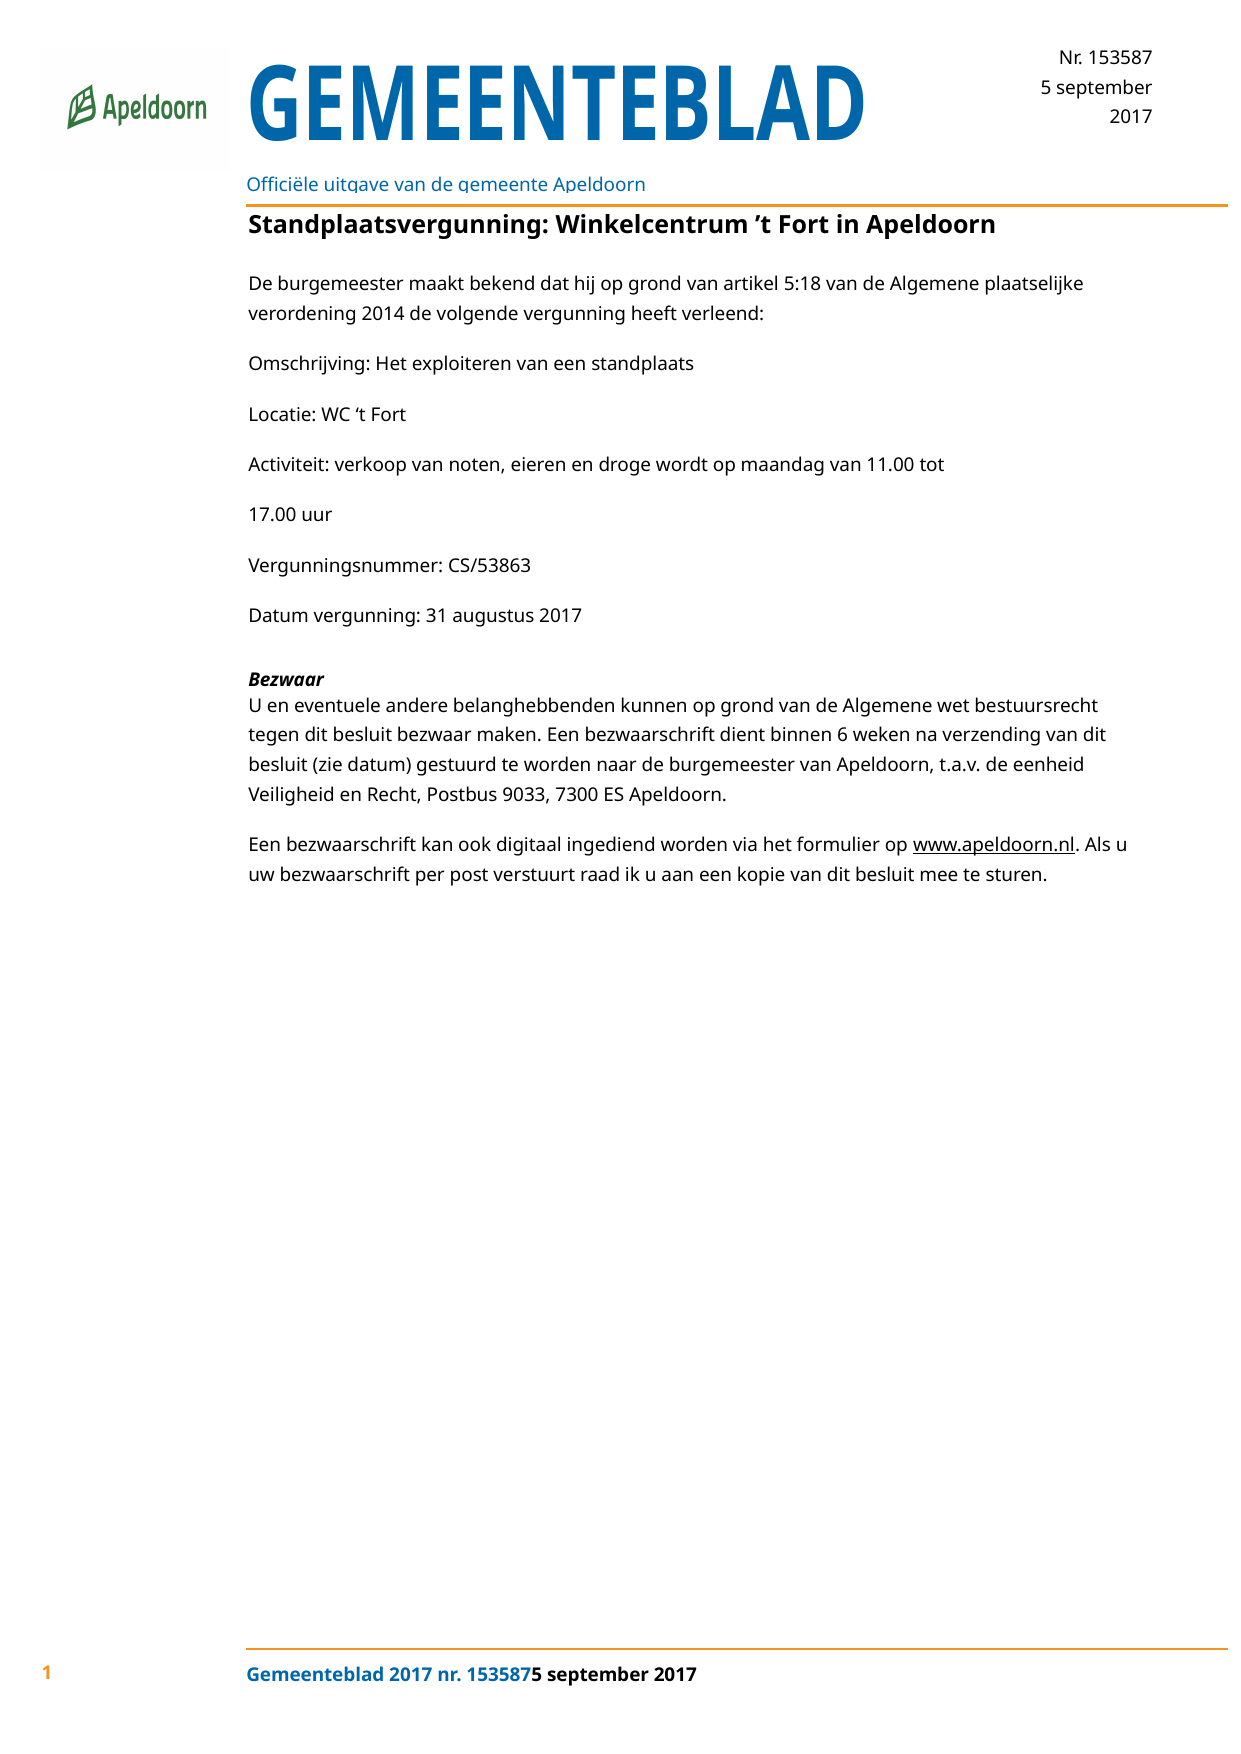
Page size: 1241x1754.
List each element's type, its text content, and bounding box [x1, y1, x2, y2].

text 17.00 uur [248, 502, 1152, 527]
text Een bezwaarschrift kan ook digitaal ingediend worden via het formulier op www.apeldoorn.nl. Als u uw bezwaarschrift per post verstuurt raad ik u aan een kopie van dit besluit mee te sturen. [248, 831, 1152, 887]
text U en eventuele andere belanghebbenden kunnen op grond van de Algemene wet bestuursrecht tegen dit besluit bezwaar maken. Een bezwaarschrift dient binnen 6 weken na verzending van dit besluit (zie datum) gestuurd te worden naar de burgemeester van Apeldoorn, t.a.v. de eenheid Veiligheid en Recht, Postbus 9033, 7300 ES Apeldoorn. [248, 692, 1152, 807]
text Omschrijving: Het exploiteren van een standplaats [248, 350, 1152, 376]
text Datum vergunning: 31 augustus 2017 [248, 602, 1152, 628]
text Vergunningsnummer: CS/53863 [248, 552, 1152, 578]
text Standplaatsvergunning: Winkelcentrum ’t Fort in Apeldoorn [248, 207, 1152, 241]
text Locatie: WC ‘t Fort [248, 401, 1152, 426]
text De burgemeester maakt bekend dat hij op grond van artikel 5:18 van de Algemene plaatselijke verordening 2014 de volgende vergunning heeft verleend: [248, 270, 1152, 326]
picture [41, 47, 231, 172]
text Activiteit: verkoop van noten, eieren en droge wordt op maandag van 11.00 tot [248, 451, 1152, 477]
text Bezwaar [248, 666, 1152, 692]
